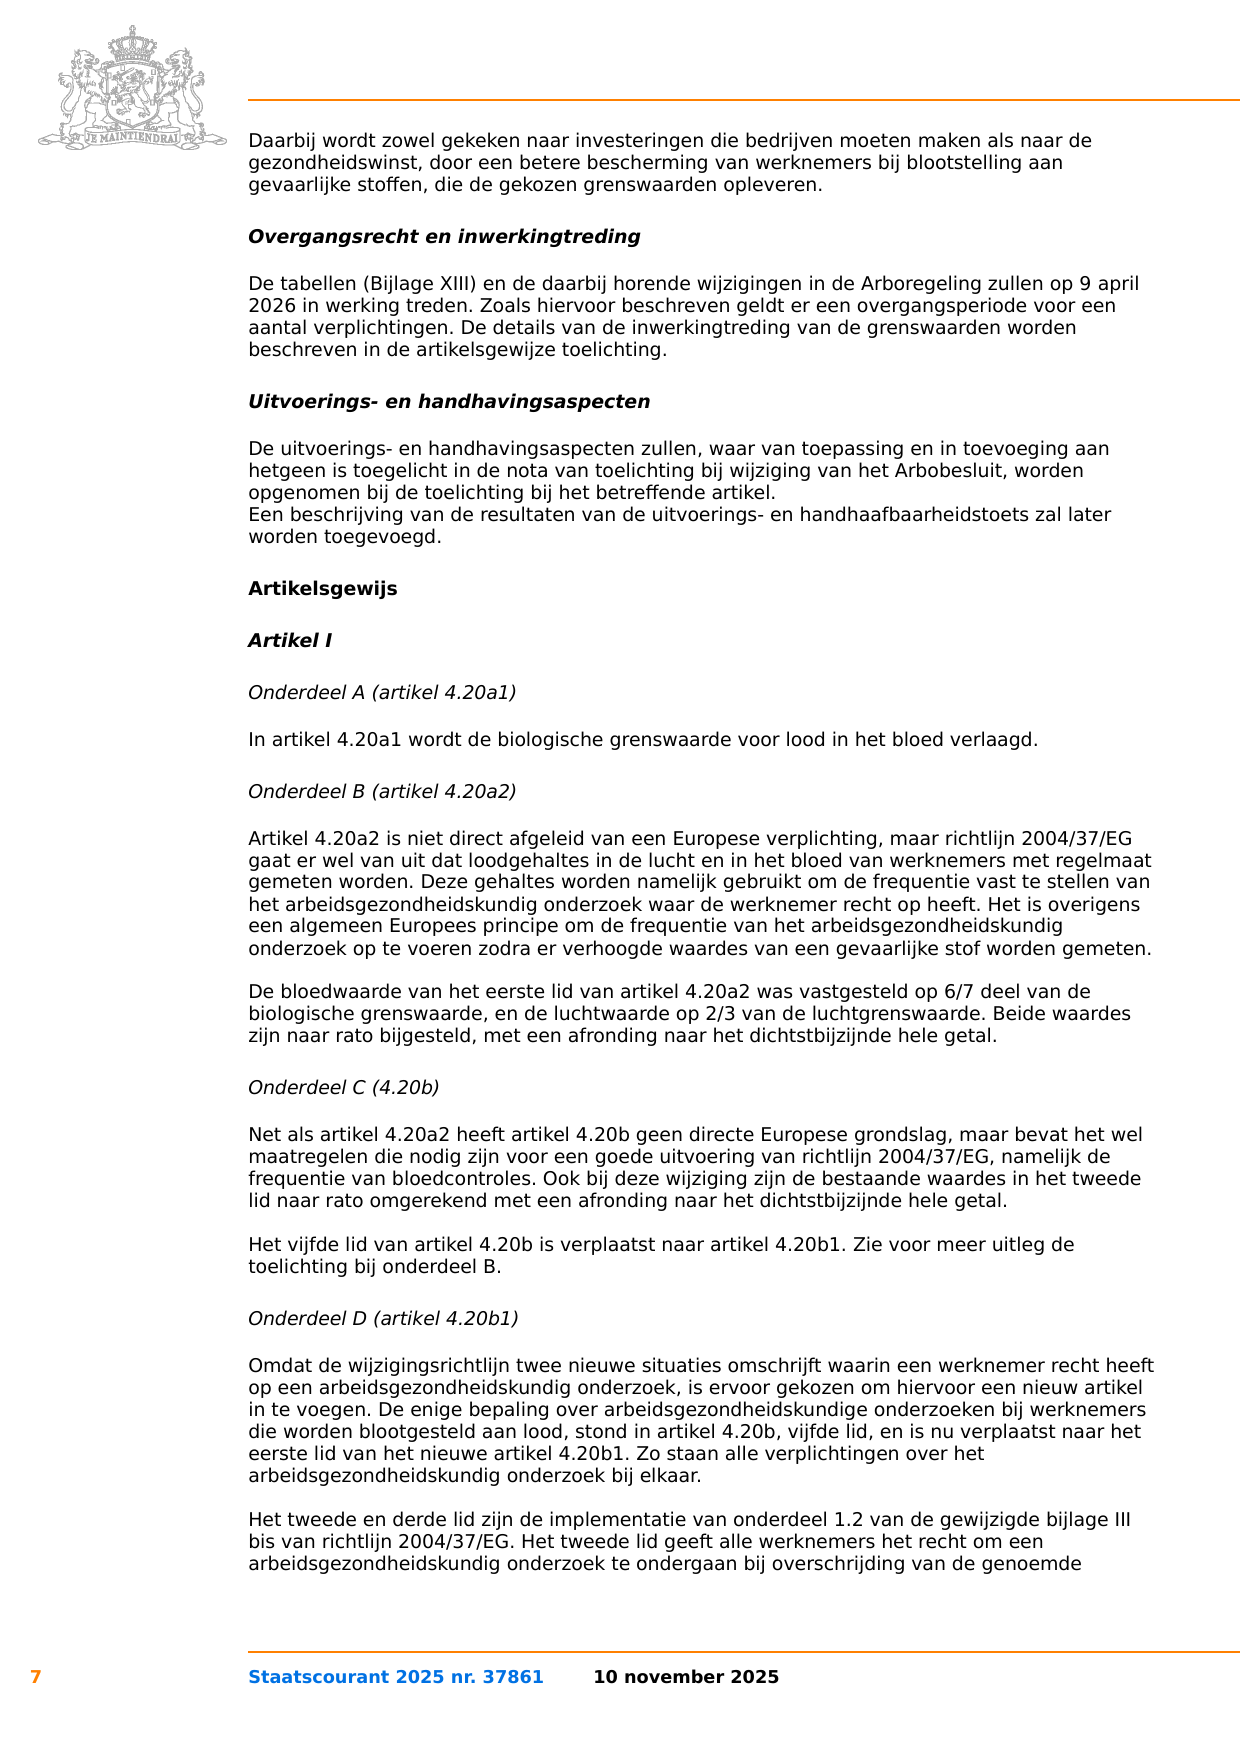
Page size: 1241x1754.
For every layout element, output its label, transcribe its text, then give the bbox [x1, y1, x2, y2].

text Het tweede en derde lid zijn de implementatie van onderdeel 1.2 van de gewijzigde bijlage III bis van richtlijn 2004/37/EG. Het tweede lid geeft alle werknemers het recht om een arbeidsgezondheidskundig onderzoek te ondergaan bij overschrijding van de genoemde [248, 1509, 1163, 1574]
text Omdat de wijzigingsrichtlijn twee nieuwe situaties omschrijft waarin een werknemer recht heeft op een arbeidsgezondheidskundig onderzoek, is ervoor gekozen om hiervoor een nieuw artikel in te voegen. De enige bepaling over arbeidsgezondheidskundige onderzoeken bij werknemers die worden blootgesteld aan lood, stond in artikel 4.20b, vijfde lid, en is nu verplaatst naar het eerste lid van het nieuwe artikel 4.20b1. Zo staan alle verplichtingen over het arbeidsgezondheidskundig onderzoek bij elkaar. [248, 1355, 1163, 1487]
text De tabellen (Bijlage XIII) en de daarbij horende wijzigingen in de Arboregeling zullen op 9 april 2026 in werking treden. Zoals hiervoor beschreven geldt er een overgangsperiode voor een aantal verplichtingen. De details van de inwerkingtreding van de grenswaarden worden beschreven in de artikelsgewijze toelichting. [248, 273, 1163, 361]
text Daarbij wordt zowel gekeken naar investeringen die bedrijven moeten maken als naar de gezondheidswinst, door een betere bescherming van werknemers bij blootstelling aan gevaarlijke stoffen, die de gekozen grenswaarden opleveren. [248, 130, 1163, 196]
text Het vijfde lid van artikel 4.20b is verplaatst naar artikel 4.20b1. Zie voor meer uitleg de toelichting bij onderdeel B. [248, 1234, 1163, 1278]
picture [38, 25, 227, 150]
text Een beschrijving van de resultaten van de uitvoerings- en handhaafbaarheidstoets zal later worden toegevoegd. [248, 504, 1163, 548]
subtitle Overgangsrecht en inwerkingtreding [248, 226, 1163, 248]
text De bloedwaarde van het eerste lid van artikel 4.20a2 was vastgesteld op 6/7 deel van de biologische grenswaarde, en de luchtwaarde op 2/3 van de luchtgrenswaarde. Beide waardes zijn naar rato bijgesteld, met een afronding naar het dichtstbijzijnde hele getal. [248, 981, 1163, 1047]
subtitle Onderdeel B (artikel 4.20a2) [248, 781, 1163, 802]
text De uitvoerings- en handhavingsaspecten zullen, waar van toepassing en in toevoeging aan hetgeen is toegelicht in de nota van toelichting bij wijziging van het Arbobesluit, worden opgenomen bij de toelichting bij het betreffende artikel. [248, 438, 1163, 504]
subtitle Onderdeel D (artikel 4.20b1) [248, 1308, 1163, 1330]
text Artikel 4.20a2 is niet direct afgeleid van een Europese verplichting, maar richtlijn 2004/37/EG gaat er wel van uit dat loodgehaltes in de lucht en in het bloed van werknemers met regelmaat gemeten worden. Deze gehaltes worden namelijk gebruikt om de frequentie vast te stellen van het arbeidsgezondheidskundig onderzoek waar de werknemer recht op heeft. Het is overigens een algemeen Europees principe om de frequentie van het arbeidsgezondheidskundig onderzoek op te voeren zodra er verhoogde waardes van een gevaarlijke stof worden gemeten. [248, 827, 1163, 959]
text In artikel 4.20a1 wordt de biologische grenswaarde voor lood in het bloed verlaagd. [248, 728, 1163, 751]
subtitle Artikel I [248, 629, 1163, 652]
text Net als artikel 4.20a2 heeft artikel 4.20b geen directe Europese grondslag, maar bevat het wel maatregelen die nodig zijn voor een goede uitvoering van richtlijn 2004/37/EG, namelijk de frequentie van bloedcontroles. Ook bij deze wijziging zijn de bestaande waardes in het tweede lid naar rato omgerekend met een afronding naar het dichtstbijzijnde hele getal. [248, 1124, 1163, 1212]
subtitle Uitvoerings- en handhavingsaspecten [248, 391, 1163, 413]
subtitle Onderdeel C (4.20b) [248, 1077, 1163, 1099]
subtitle Artikelsgewijs [248, 578, 1163, 599]
subtitle Onderdeel A (artikel 4.20a1) [248, 682, 1163, 703]
